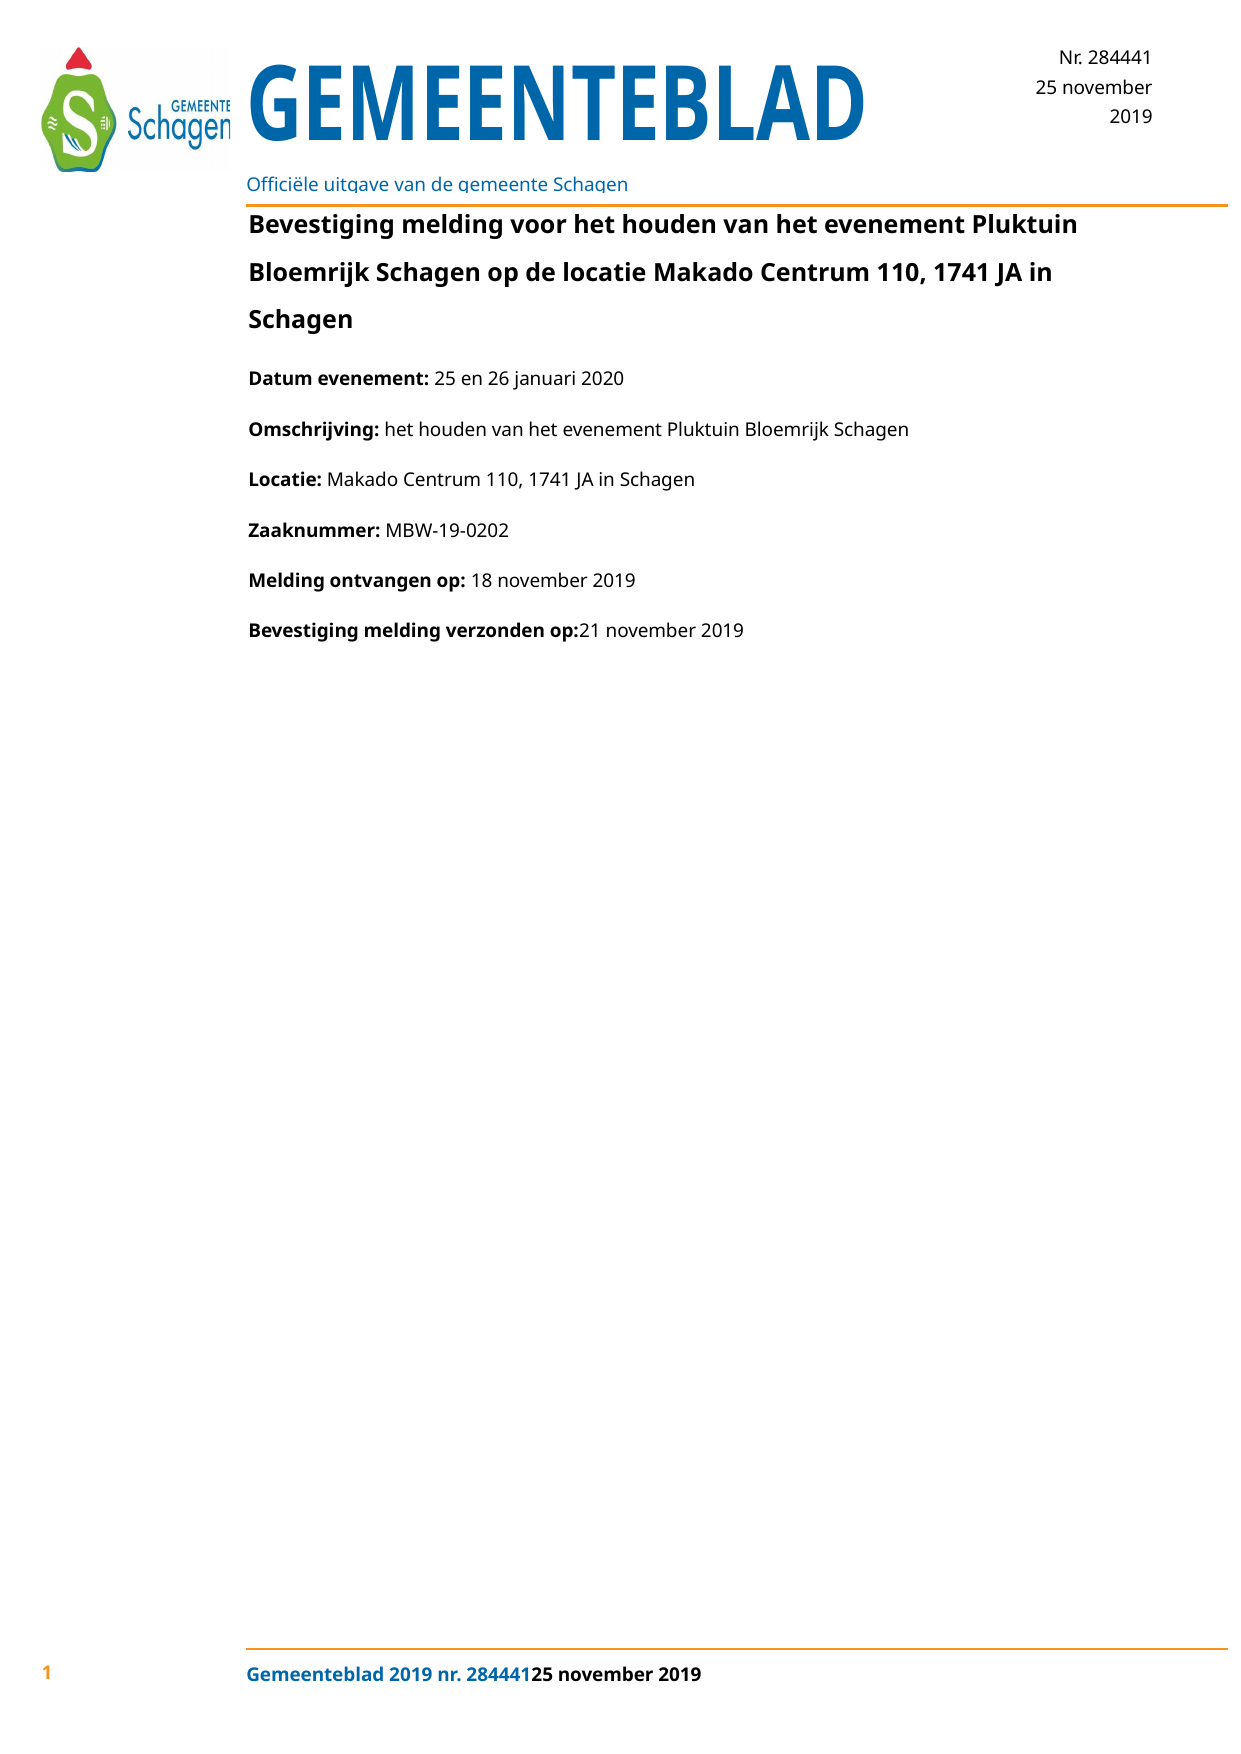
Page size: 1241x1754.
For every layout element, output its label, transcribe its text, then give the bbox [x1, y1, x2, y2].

text Omschrijving: het houden van het evenement Pluktuin Bloemrijk Schagen [248, 416, 1152, 442]
text Locatie: Makado Centrum 110, 1741 JA in Schagen [248, 466, 1152, 492]
text Melding ontvangen op: 18 november 2019 [248, 567, 1152, 593]
text Zaaknummer: MBW-19-0202 [248, 517, 1152, 542]
picture [41, 47, 231, 172]
text Datum evenement: 25 en 26 januari 2020 [248, 366, 1152, 391]
text Bevestiging melding verzonden op:21 november 2019 [248, 618, 1152, 643]
text Bevestiging melding voor het houden van het evenement Pluktuin Bloemrijk Schagen op de locatie Makado Centrum 110, 1741 JA in Schagen [248, 207, 1152, 336]
